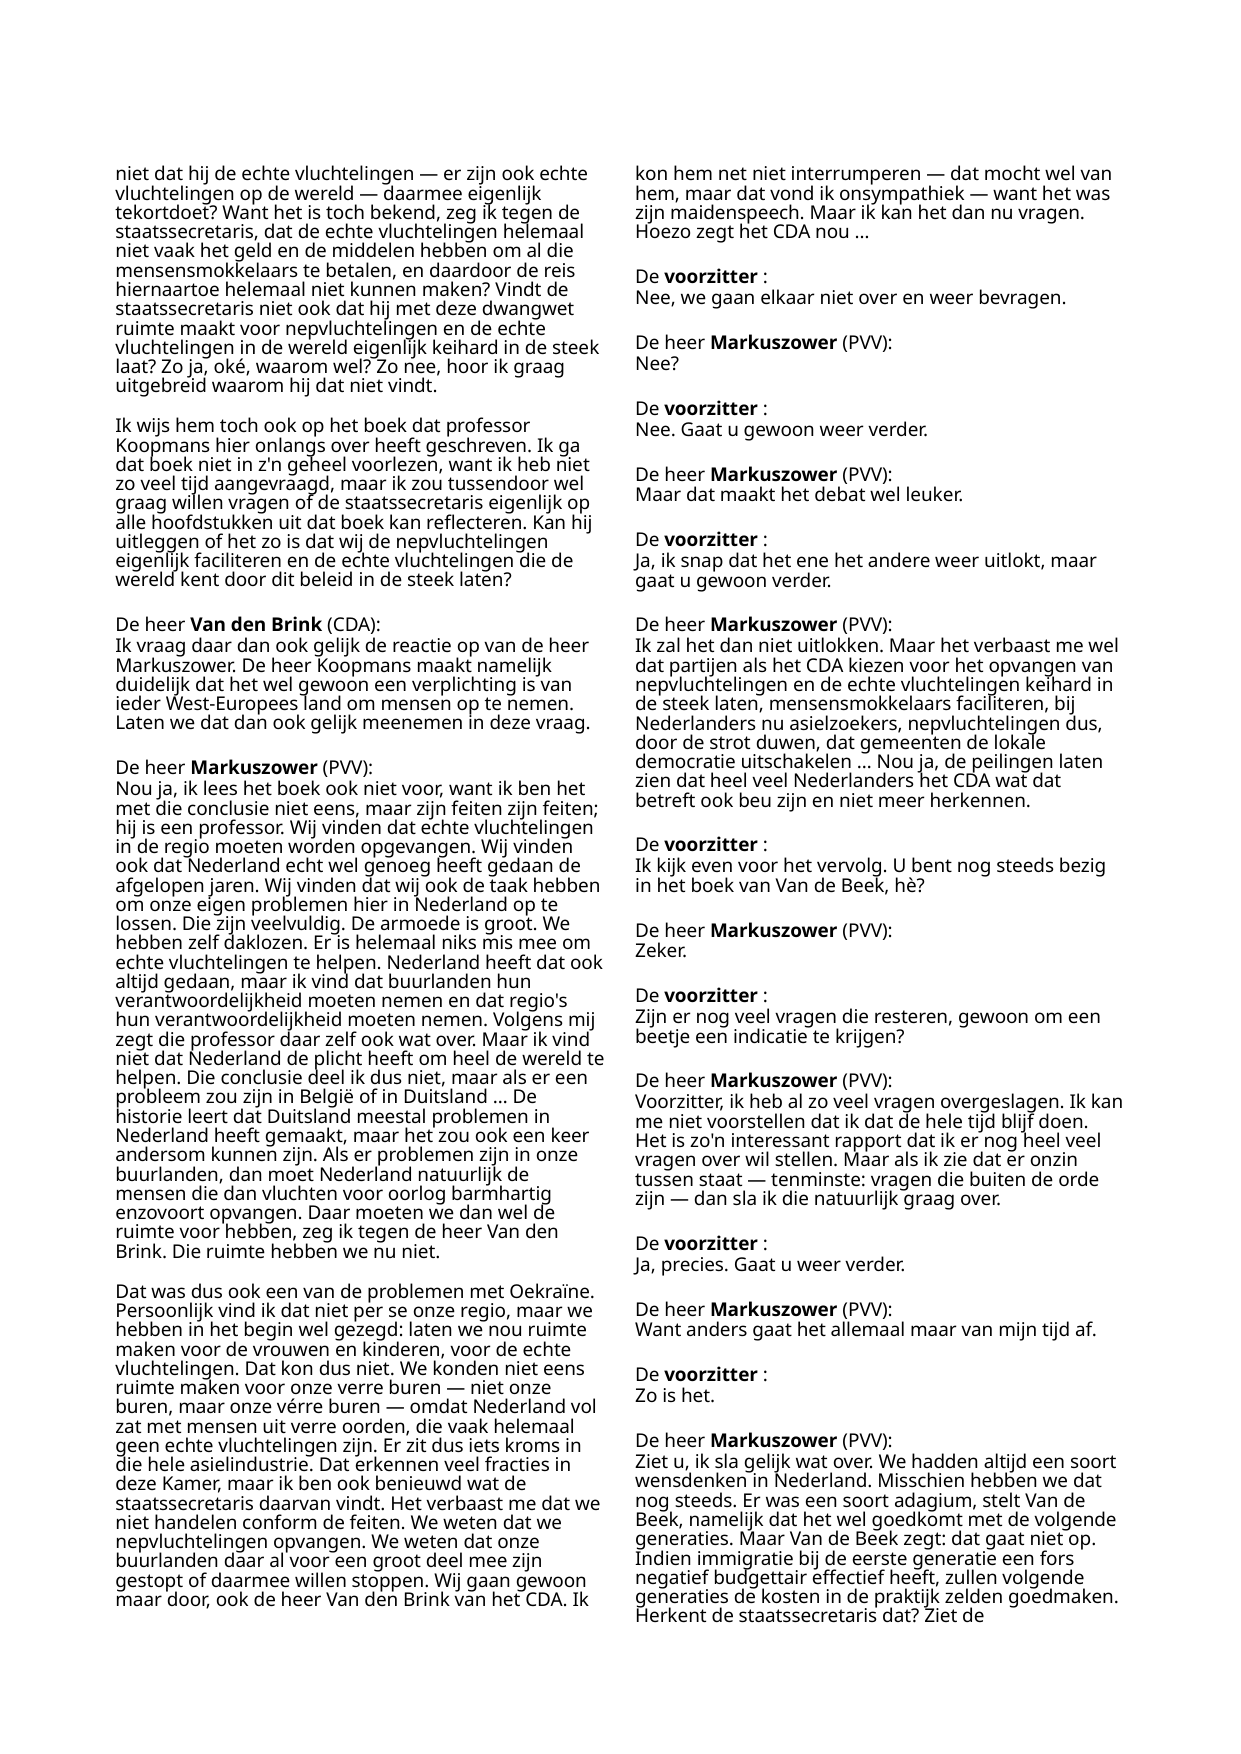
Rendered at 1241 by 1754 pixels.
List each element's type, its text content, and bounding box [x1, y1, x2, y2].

text Nee. Gaat u gewoon weer verder. [635, 421, 1125, 440]
text De heer Markuszower (PVV): [115, 754, 605, 780]
text Nou ja, ik lees het boek ook niet voor, want ik ben het met die conclusie niet eens, maar zijn feiten zijn feiten; hij is een professor. Wij vinden dat echte vluchtelingen in de regio moeten worden opgevangen. Wij vinden ook dat Nederland echt wel genoeg heeft gedaan de afgelopen jaren. Wij vinden dat wij ook de taak hebben om onze eigen problemen hier in Nederland op te lossen. Die zijn veelvuldig. De armoede is groot. We hebben zelf daklozen. Er is helemaal niks mis mee om echte vluchtelingen te helpen. Nederland heeft dat ook altijd gedaan, maar ik vind dat buurlanden hun verantwoordelijkheid moeten nemen en dat regio's hun verantwoordelijkheid moeten nemen. Volgens mij zegt die professor daar zelf ook wat over. Maar ik vind niet dat Nederland de plicht heeft om heel de wereld te helpen. Die conclusie deel ik dus niet, maar als er een probleem zou zijn in België of in Duitsland … De historie leert dat Duitsland meestal problemen in Nederland heeft gemaakt, maar het zou ook een keer andersom kunnen zijn. Als er problemen zijn in onze buurlanden, dan moet Nederland natuurlijk de mensen die dan vluchten voor oorlog barmhartig enzovoort opvangen. Daar moeten we dan wel de ruimte voor hebben, zeg ik tegen de heer Van den Brink. Die ruimte hebben we nu niet. [115, 780, 605, 1262]
text De heer Markuszower (PVV): [635, 612, 1125, 637]
text Ziet u, ik sla gelijk wat over. We hadden altijd een soort wensdenken in Nederland. Misschien hebben we dat nog steeds. Er was een soort adagium, stelt Van de Beek, namelijk dat het wel goedkomt met de volgende generaties. Maar Van de Beek zegt: dat gaat niet op. Indien immigratie bij de eerste generatie een fors negatief budgettair effectief heeft, zullen volgende generaties de kosten in de praktijk zelden goedmaken. Herkent de staatssecretaris dat? Ziet de [635, 1453, 1125, 1627]
text Ja, ik snap dat het ene het andere weer uitlokt, maar gaat u gewoon verder. [635, 552, 1125, 591]
text Maar dat maakt het debat wel leuker. [635, 486, 1125, 506]
text Zeker. [635, 942, 1125, 962]
text Want anders gaat het allemaal maar van mijn tijd af. [635, 1321, 1125, 1341]
text De heer Markuszower (PVV): [635, 461, 1125, 486]
text Ik zal het dan niet uitlokken. Maar het verbaast me wel dat partijen als het CDA kiezen voor het opvangen van nepvluchtelingen en de echte vluchtelingen keihard in de steek laten, mensensmokkelaars faciliteren, bij Nederlanders nu asielzoekers, nepvluchtelingen dus, door de strot duwen, dat gemeenten de lokale democratie uitschakelen … Nou ja, de peilingen laten zien dat heel veel Nederlanders het CDA wat dat betreft ook beu zijn en niet meer herkennen. [635, 637, 1125, 811]
text Ik kijk even voor het vervolg. U bent nog steeds bezig in het boek van Van de Beek, hè? [635, 857, 1125, 896]
text De voorzitter : [635, 1230, 1125, 1256]
text Ik vraag daar dan ook gelijk de reactie op van de heer Markuszower. De heer Koopmans maakt namelijk duidelijk dat het wel gewoon een verplichting is van ieder West-Europees land om mensen op te nemen. Laten we dat dan ook gelijk meenemen in deze vraag. [115, 637, 605, 734]
text Ik wijs hem toch ook op het boek dat professor Koopmans hier onlangs over heeft geschreven. Ik ga dat boek niet in z'n geheel voorlezen, want ik heb niet zo veel tijd aangevraagd, maar ik zou tussendoor wel graag willen vragen of de staatssecretaris eigenlijk op alle hoofdstukken uit dat boek kan reflecteren. Kan hij uitleggen of het zo is dat wij de nepvluchtelingen eigenlijk faciliteren en de echte vluchtelingen die de wereld kent door dit beleid in de steek laten? [115, 417, 605, 591]
text De heer Van den Brink (CDA): [115, 612, 605, 637]
text De heer Markuszower (PVV): [635, 1427, 1125, 1453]
text niet dat hij de echte vluchtelingen — er zijn ook echte vluchtelingen op de wereld — daarmee eigenlijk tekortdoet? Want het is toch bekend, zeg ik tegen de staatssecretaris, dat de echte vluchtelingen helemaal niet vaak het geld en de middelen hebben om al die mensensmokkelaars te betalen, en daardoor de reis hiernaartoe helemaal niet kunnen maken? Vindt de staatssecretaris niet ook dat hij met deze dwangwet ruimte maakt voor nepvluchtelingen en de echte vluchtelingen in de wereld eigenlijk keihard in de steek laat? Zo ja, oké, waarom wel? Zo nee, hoor ik graag uitgebreid waarom hij dat niet vindt. [115, 165, 605, 397]
text Dat was dus ook een van de problemen met Oekraïne. Persoonlijk vind ik dat niet per se onze regio, maar we hebben in het begin wel gezegd: laten we nou ruimte maken voor de vrouwen en kinderen, voor de echte vluchtelingen. Dat kon dus niet. We konden niet eens ruimte maken voor onze verre buren — niet onze buren, maar onze vérre buren — omdat Nederland vol zat met mensen uit verre oorden, die vaak helemaal geen echte vluchtelingen zijn. Er zit dus iets kroms in die hele asielindustrie. Dat erkennen veel fracties in deze Kamer, maar ik ben ook benieuwd wat de staatssecretaris daarvan vindt. Het verbaast me dat we niet handelen conform de feiten. We weten dat we nepvluchtelingen opvangen. We weten dat onze buurlanden daar al voor een groot deel mee zijn gestopt of daarmee willen stoppen. Wij gaan gewoon maar door, ook de heer Van den Brink van het CDA. Ik [115, 1283, 605, 1610]
text De voorzitter : [635, 527, 1125, 552]
text Voorzitter, ik heb al zo veel vragen overgeslagen. Ik kan me niet voorstellen dat ik dat de hele tijd blijf doen. Het is zo'n interessant rapport dat ik er nog heel veel vragen over wil stellen. Maar als ik zie dat er onzin tussen staat — tenminste: vragen die buiten de orde zijn — dan sla ik die natuurlijk graag over. [635, 1093, 1125, 1209]
text Ja, precies. Gaat u weer verder. [635, 1256, 1125, 1275]
text Nee? [635, 355, 1125, 374]
text De voorzitter : [635, 832, 1125, 857]
text De heer Markuszower (PVV): [635, 1068, 1125, 1093]
text De voorzitter : [635, 983, 1125, 1008]
text De voorzitter : [635, 1362, 1125, 1387]
text De voorzitter : [635, 395, 1125, 421]
text Nee, we gaan elkaar niet over en weer bevragen. [635, 289, 1125, 308]
text Zijn er nog veel vragen die resteren, gewoon om een beetje een indicatie te krijgen? [635, 1008, 1125, 1047]
text kon hem net niet interrumperen — dat mocht wel van hem, maar dat vond ik onsympathiek — want het was zijn maidenspeech. Maar ik kan het dan nu vragen. Hoezo zegt het CDA nou … [635, 165, 1125, 242]
text De heer Markuszower (PVV): [635, 917, 1125, 942]
text De heer Markuszower (PVV): [635, 1296, 1125, 1321]
text De heer Markuszower (PVV): [635, 329, 1125, 355]
text De voorzitter : [635, 263, 1125, 289]
text Zo is het. [635, 1387, 1125, 1407]
